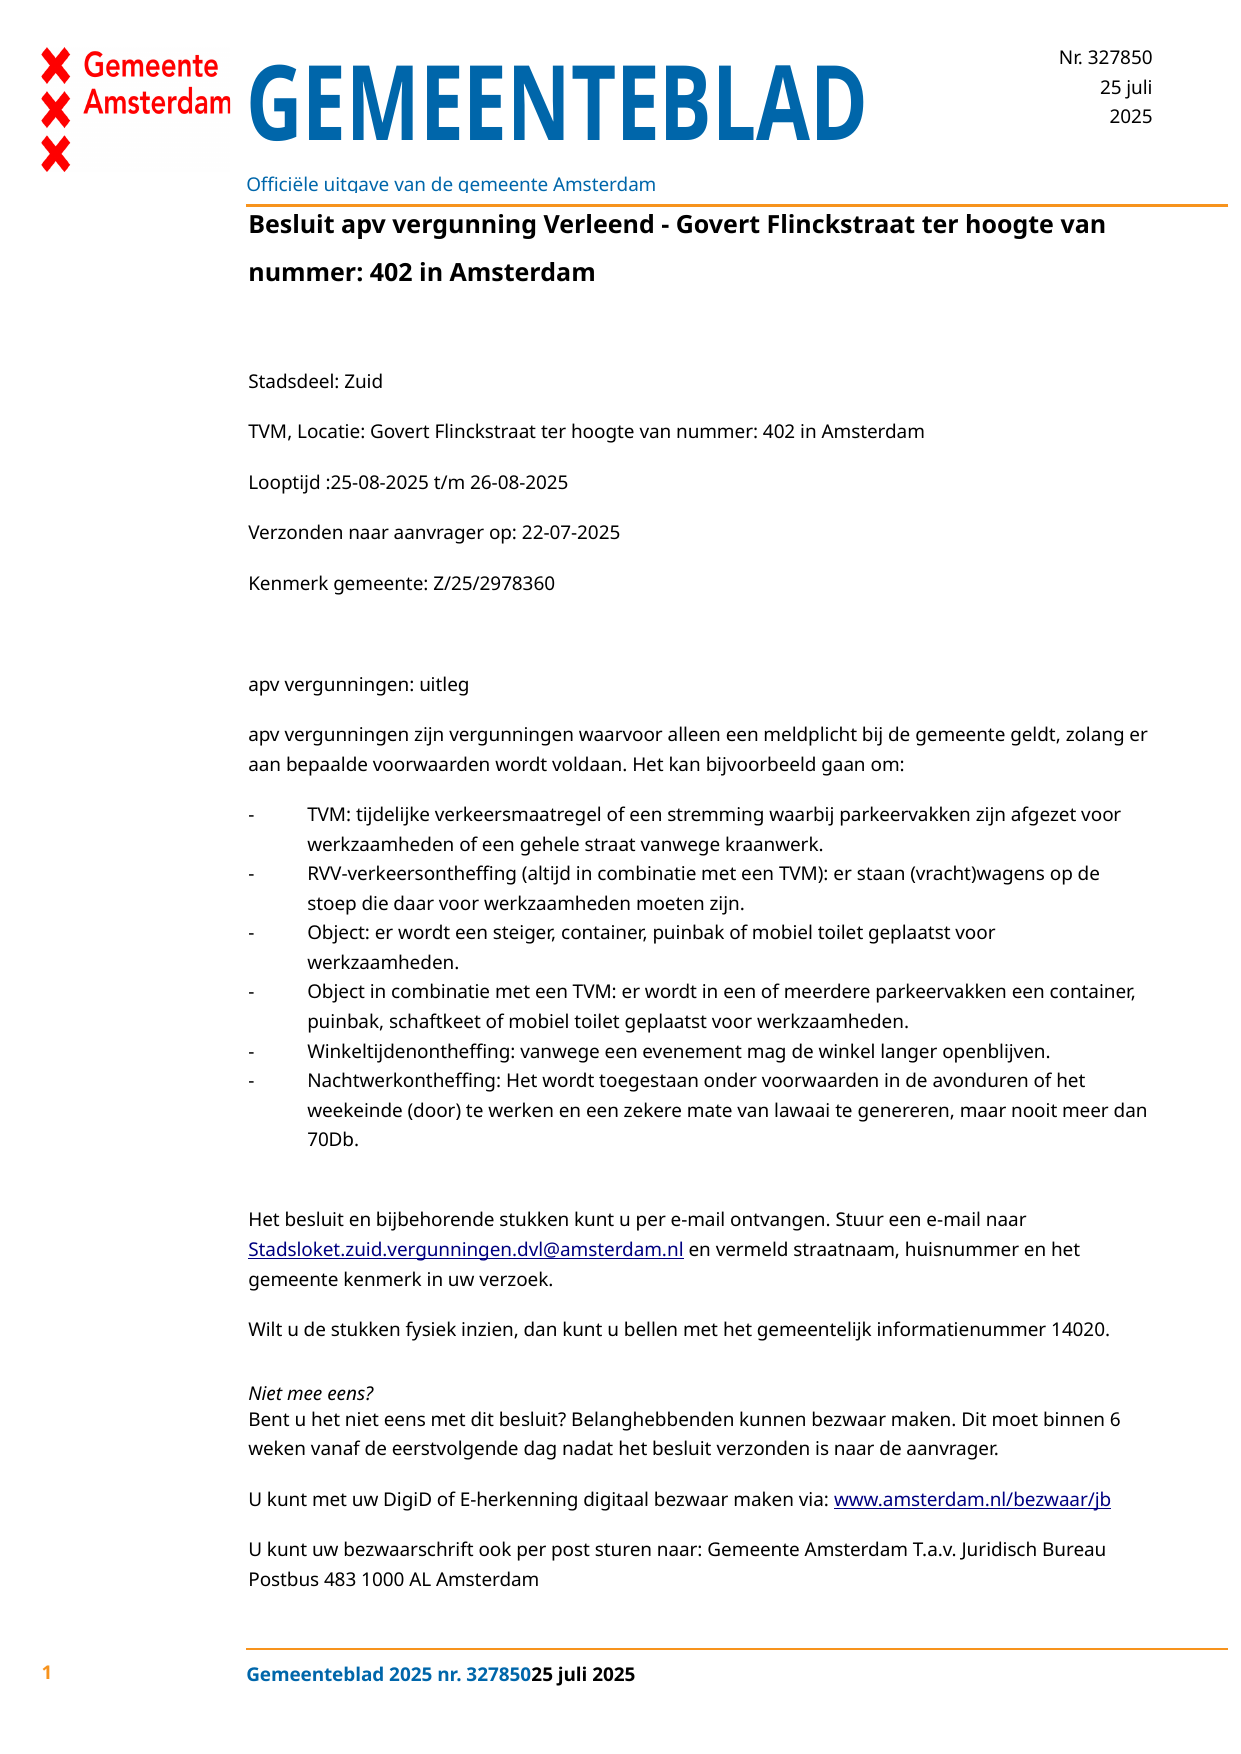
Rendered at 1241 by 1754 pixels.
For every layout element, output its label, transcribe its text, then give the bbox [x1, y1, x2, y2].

text Besluit apv vergunning Verleend - Govert Flinckstraat ter hoogte van nummer: 402 in Amsterdam [248, 207, 1152, 288]
text TVM, Locatie: Govert Flinckstraat ter hoogte van nummer: 402 in Amsterdam [248, 419, 1152, 444]
text Niet mee eens? [248, 1380, 1152, 1406]
list Object in combinatie met een TVM: er wordt in een of meerdere parkeervakken een container, puinbak, schaftkeet of mobiel toilet geplaatst voor werkzaamheden. [248, 979, 1152, 1034]
text Bent u het niet eens met dit besluit? Belanghebbenden kunnen bezwaar maken. Dit moet binnen 6 weken vanaf de eerstvolgende dag nadat het besluit verzonden is naar de aanvrager. [248, 1406, 1152, 1461]
text apv vergunningen zijn vergunningen waarvoor alleen een meldplicht bij de gemeente geldt, zolang er aan bepaalde voorwaarden wordt voldaan. Het kan bijvoorbeeld gaan om: [248, 721, 1152, 777]
text Stadsdeel: Zuid [248, 368, 1152, 394]
list RVV-verkeersontheffing (altijd in combinatie met een TVM): er staan (vracht)wagens op de stoep die daar voor werkzaamheden moeten zijn. [248, 860, 1152, 916]
text Verzonden naar aanvrager op: 22-07-2025 [248, 519, 1152, 545]
text Looptijd :25-08-2025 t/m 26-08-2025 [248, 469, 1152, 495]
text apv vergunningen: uitleg [248, 671, 1152, 697]
text Kenmerk gemeente: Z/25/2978360 [248, 570, 1152, 596]
text Wilt u de stukken fysiek inzien, dan kunt u bellen met het gemeentelijk informatienummer 14020. [248, 1316, 1152, 1342]
list Object: er wordt een steiger, container, puinbak of mobiel toilet geplaatst voor werkzaamheden. [248, 919, 1152, 975]
list TVM: tijdelijke verkeersmaatregel of een stremming waarbij parkeervakken zijn afgezet voor werkzaamheden of een gehele straat vanwege kraanwerk. [248, 801, 1152, 857]
text U kunt met uw DigiD of E-herkenning digitaal bezwaar maken via: www.amsterdam.nl/bezwaar/jb [248, 1486, 1152, 1512]
picture [41, 47, 231, 172]
list Winkeltijdenontheffing: vanwege een evenement mag de winkel langer openblijven. [248, 1038, 1152, 1064]
text Het besluit en bijbehorende stukken kunt u per e-mail ontvangen. Stuur een e-mail naar Stadsloket.zuid.vergunningen.dvl@amsterdam.nl en vermeld straatnaam, huisnummer en het gemeente kenmerk in uw verzoek. [248, 1207, 1152, 1292]
list Nachtwerkontheffing: Het wordt toegestaan onder voorwaarden in de avonduren of het weekeinde (door) te werken en een zekere mate van lawaai te genereren, maar nooit meer dan 70Db. [248, 1067, 1152, 1152]
text U kunt uw bezwaarschrift ook per post sturen naar: Gemeente Amsterdam T.a.v. Juridisch Bureau Postbus 483 1000 AL Amsterdam [248, 1536, 1152, 1592]
